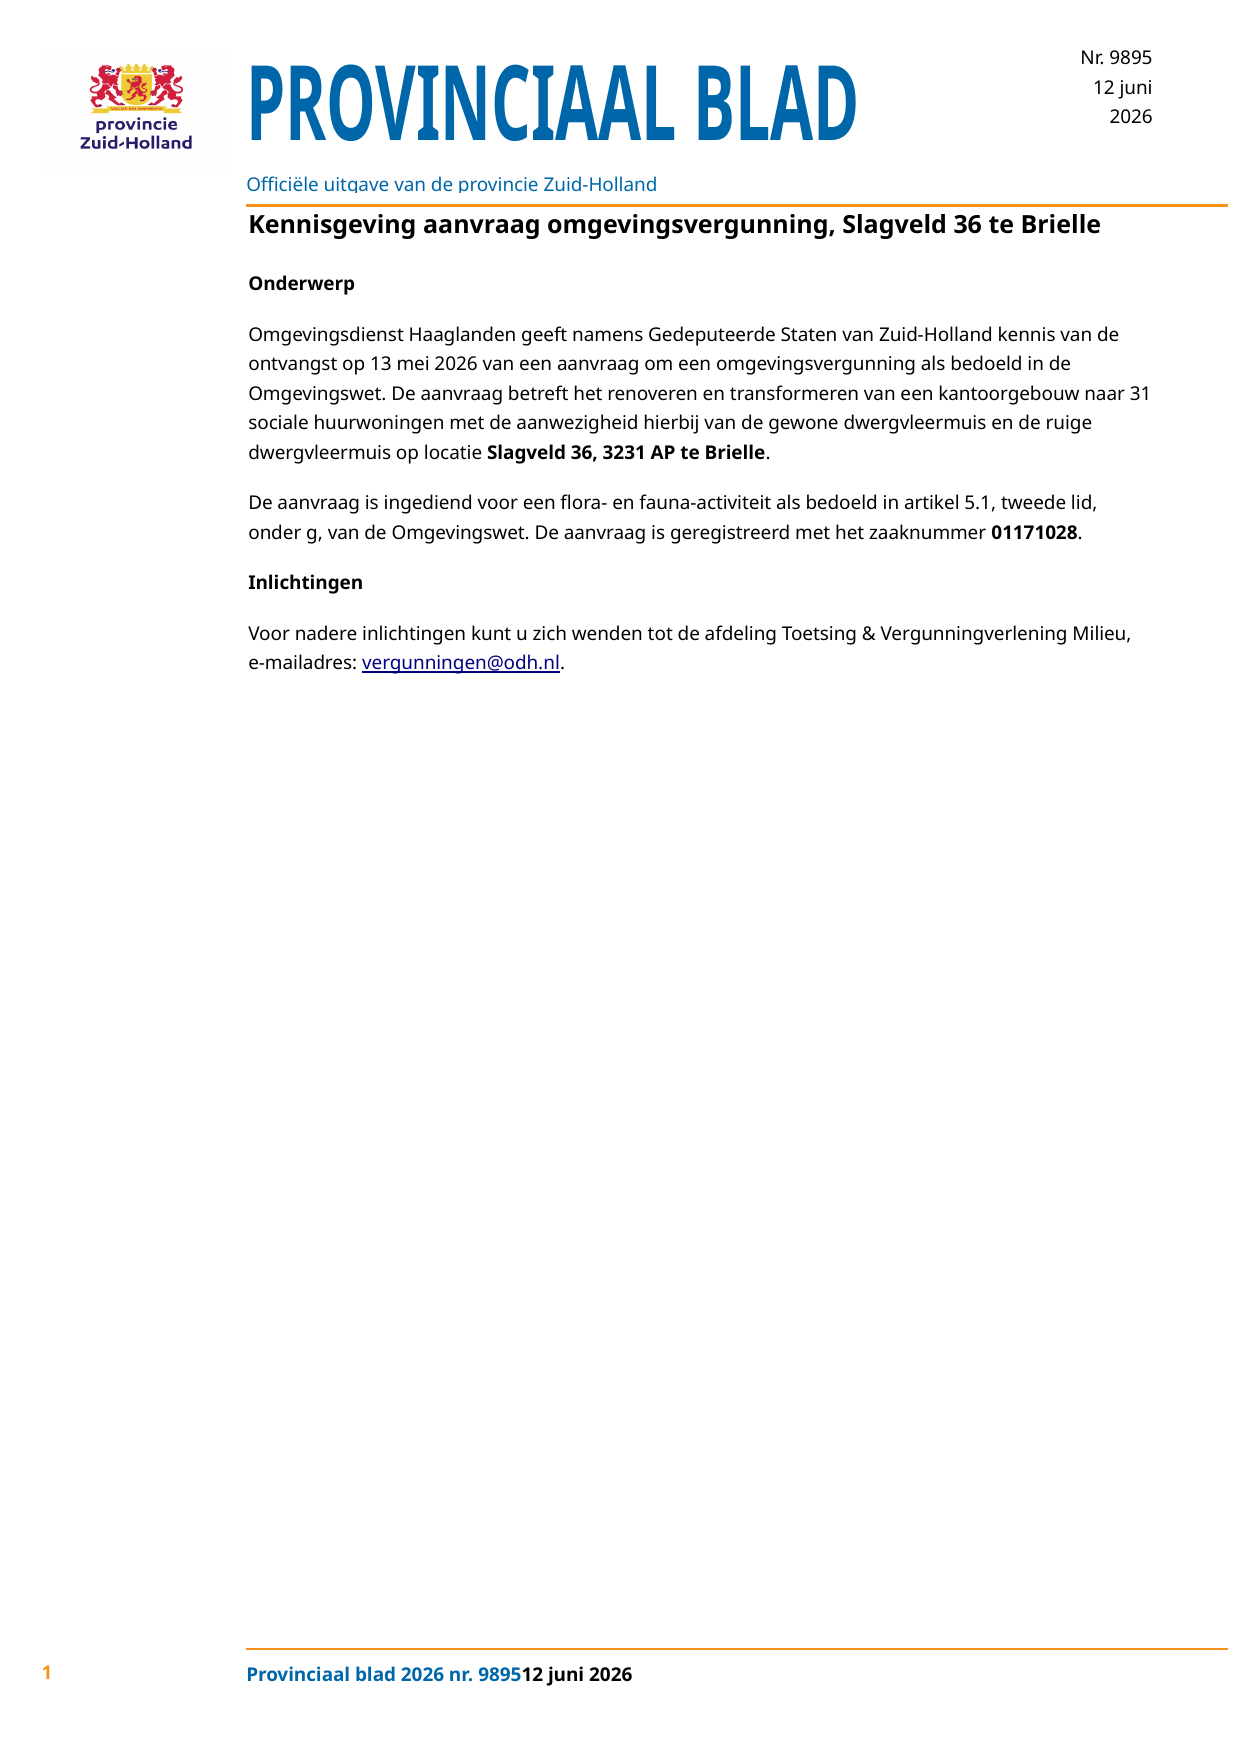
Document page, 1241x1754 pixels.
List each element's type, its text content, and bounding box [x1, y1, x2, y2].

text Voor nadere inlichtingen kunt u zich wenden tot de afdeling Toetsing & Vergunningverlening Milieu, e-mailadres: vergunningen@odh.nl. [248, 620, 1152, 675]
picture [41, 47, 231, 172]
text Omgevingsdienst Haaglanden geeft namens Gedeputeerde Staten van Zuid-Holland kennis van de ontvangst op 13 mei 2026 van een aanvraag om een omgevingsvergunning als bedoeld in de Omgevingswet. De aanvraag betreft het renoveren en transformeren van een kantoorgebouw naar 31 sociale huurwoningen met de aanwezigheid hierbij van de gewone dwergvleermuis en de ruige dwergvleermuis op locatie Slagveld 36, 3231 AP te Brielle. [248, 321, 1152, 465]
text Kennisgeving aanvraag omgevingsvergunning, Slagveld 36 te Brielle [248, 207, 1152, 241]
text De aanvraag is ingediend voor een flora- en fauna-activiteit als bedoeld in artikel 5.1, tweede lid, onder g, van de Omgevingswet. De aanvraag is geregistreerd met het zaaknummer 01171028. [248, 489, 1152, 545]
text Inlichtingen [248, 569, 1152, 595]
text Onderwerp [248, 270, 1152, 296]
